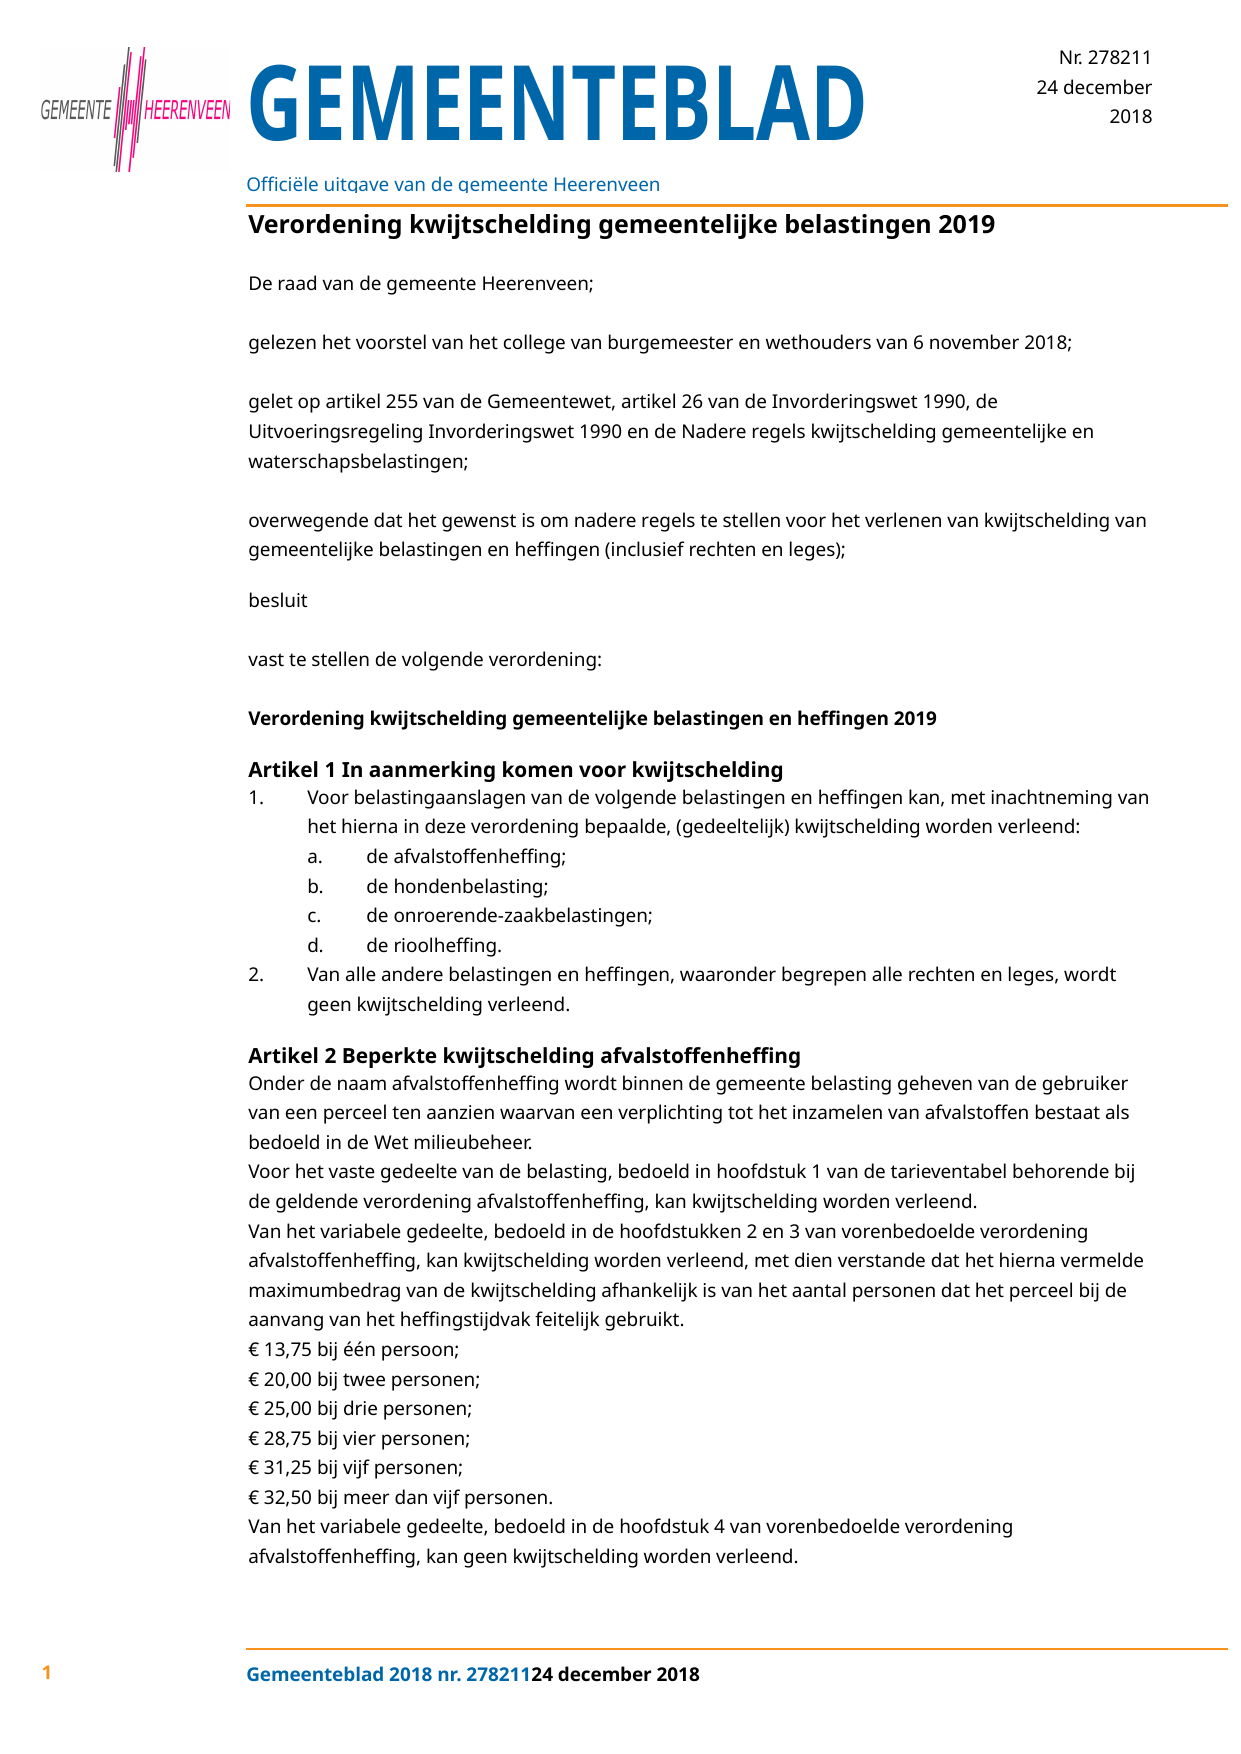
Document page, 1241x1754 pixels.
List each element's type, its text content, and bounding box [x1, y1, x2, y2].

list Van alle andere belastingen en heffingen, waaronder begrepen alle rechten en leges, wordt geen kwijtschelding verleend. [248, 962, 1152, 1017]
text Onder de naam afvalstoffenheffing wordt binnen de gemeente belasting geheven van de gebruiker van een perceel ten aanzien waarvan een verplichting tot het inzamelen van afvalstoffen bestaat als bedoeld in de Wet milieubeheer. [248, 1070, 1152, 1155]
text Artikel 2 Beperkte kwijtschelding afvalstoffenheffing [248, 1042, 1152, 1070]
list de onroerende-zaakbelastingen; [307, 902, 1152, 928]
text Artikel 1 In aanmerking komen voor kwijtschelding [248, 756, 1152, 784]
list de rioolheffing. [307, 932, 1152, 958]
text Van het variabele gedeelte, bedoeld in de hoofdstuk 4 van vorenbedoelde verordening afvalstoffenheffing, kan geen kwijtschelding worden verleend. [248, 1514, 1152, 1569]
text € 31,25 bij vijf personen; [248, 1454, 1152, 1480]
text Verordening kwijtschelding gemeentelijke belastingen en heffingen 2019 [248, 705, 1152, 731]
text overwegende dat het gewenst is om nadere regels te stellen voor het verlenen van kwijtschelding van gemeentelijke belastingen en heffingen (inclusief rechten en leges); [248, 507, 1152, 562]
text Voor het vaste gedeelte van de belasting, bedoeld in hoofdstuk 1 van de tarieventabel behorende bij de geldende verordening afvalstoffenheffing, kan kwijtschelding worden verleend. [248, 1159, 1152, 1214]
text Verordening kwijtschelding gemeentelijke belastingen 2019 [248, 207, 1152, 241]
text gelet op artikel 255 van de Gemeentewet, artikel 26 van de Invorderingswet 1990, de Uitvoeringsregeling Invorderingswet 1990 en de Nadere regels kwijtschelding gemeentelijke en waterschapsbelastingen; [248, 389, 1152, 473]
text € 13,75 bij één persoon; [248, 1336, 1152, 1362]
list Voor belastingaanslagen van de volgende belastingen en heffingen kan, met inachtneming van het hierna in deze verordening bepaalde, (gedeeltelijk) kwijtschelding worden verleend: [248, 784, 1152, 839]
list de afvalstoffenheffing; [307, 843, 1152, 869]
text De raad van de gemeente Heerenveen; [248, 270, 1152, 296]
text Van het variabele gedeelte, bedoeld in de hoofdstukken 2 en 3 van vorenbedoelde verordening afvalstoffenheffing, kan kwijtschelding worden verleend, met dien verstande dat het hierna vermelde maximumbedrag van de kwijtschelding afhankelijk is van het aantal personen dat het perceel bij de aanvang van het heffingstijdvak feitelijk gebruikt. [248, 1218, 1152, 1332]
text € 32,50 bij meer dan vijf personen. [248, 1484, 1152, 1510]
picture [41, 47, 231, 172]
text gelezen het voorstel van het college van burgemeester en wethouders van 6 november 2018; [248, 329, 1152, 355]
text besluit [248, 587, 1152, 613]
text € 28,75 bij vier personen; [248, 1425, 1152, 1451]
text vast te stellen de volgende verordening: [248, 646, 1152, 672]
text € 20,00 bij twee personen; [248, 1366, 1152, 1392]
text € 25,00 bij drie personen; [248, 1395, 1152, 1421]
list de hondenbelasting; [307, 873, 1152, 898]
